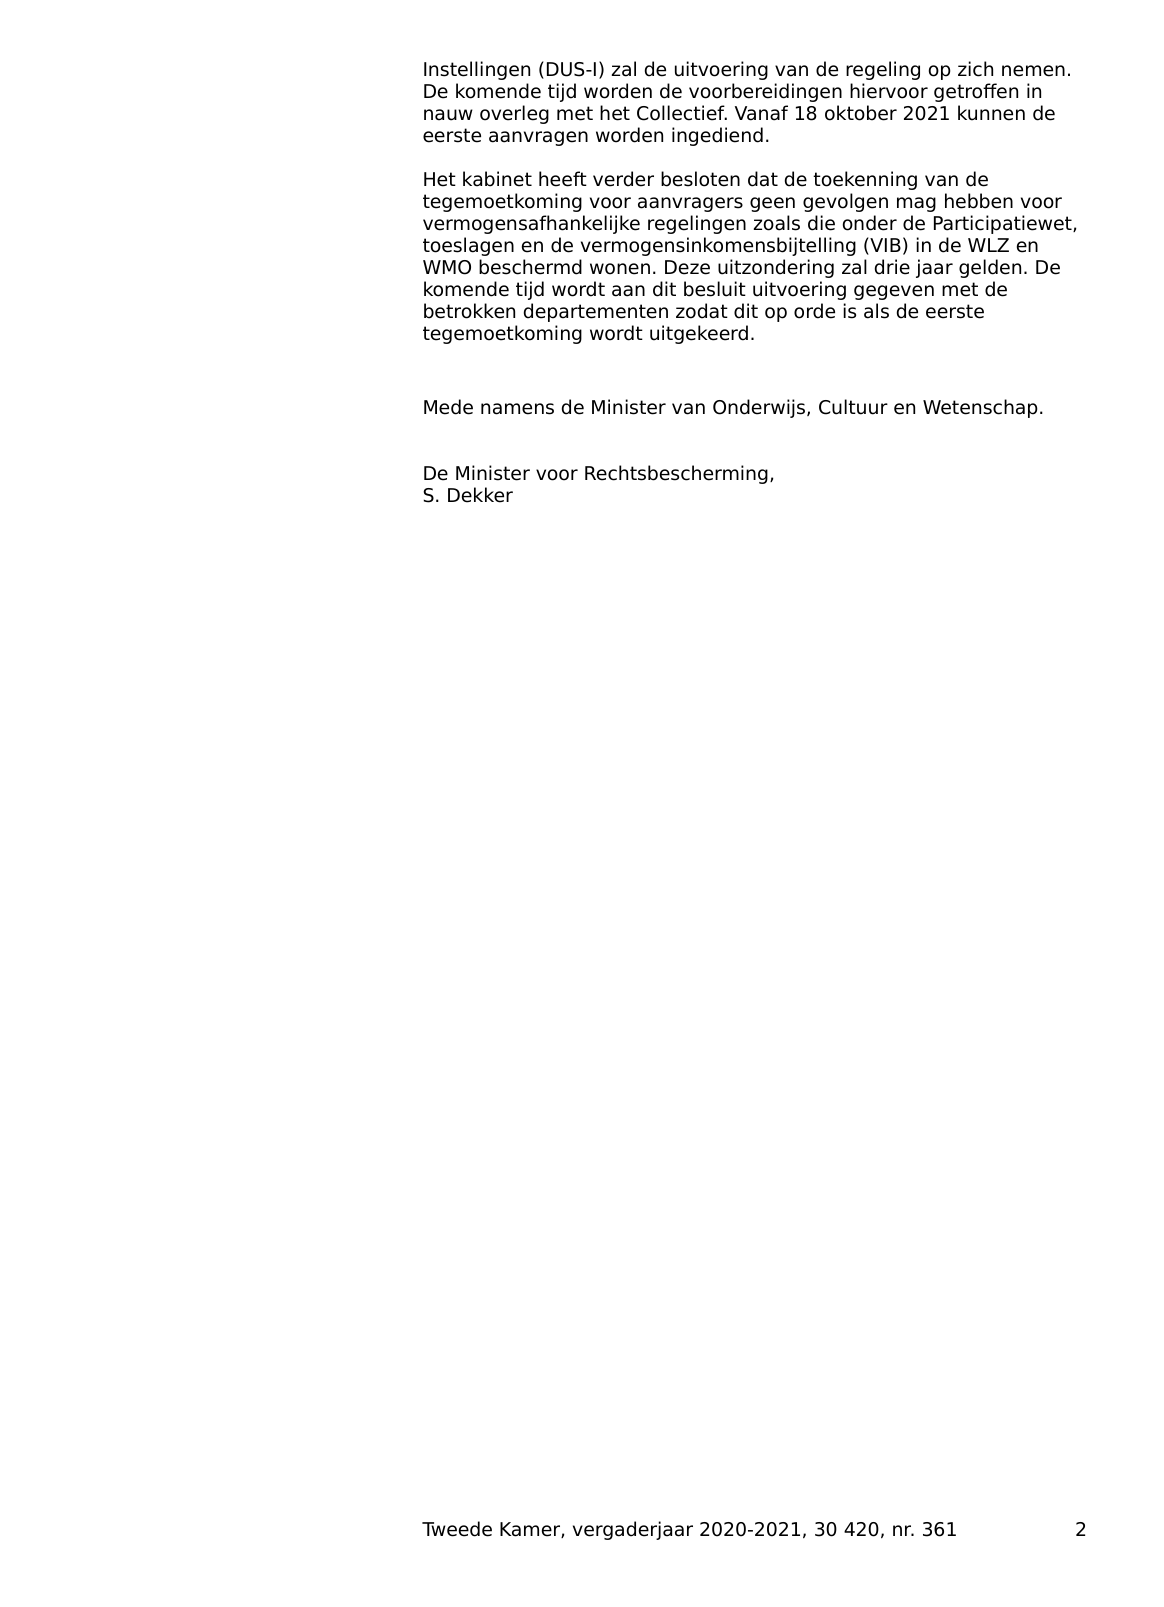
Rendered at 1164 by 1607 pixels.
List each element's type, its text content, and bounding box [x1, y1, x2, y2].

text Instellingen (DUS-I) zal de uitvoering van de regeling op zich nemen. De komende tijd worden de voorbereidingen hiervoor getroffen in nauw overleg met het Collectief. Vanaf 18 oktober 2021 kunnen de eerste aanvragen worden ingediend. [422, 59, 1087, 147]
text Het kabinet heeft verder besloten dat de toekenning van de tegemoetkoming voor aanvragers geen gevolgen mag hebben voor vermogensafhankelijke regelingen zoals die onder de Participatiewet, toeslagen en de vermogensinkomensbijtelling (VIB) in de WLZ en WMO beschermd wonen. Deze uitzondering zal drie jaar gelden. De komende tijd wordt aan dit besluit uitvoering gegeven met de betrokken departementen zodat dit op orde is als de eerste tegemoetkoming wordt uitgekeerd. [422, 169, 1087, 345]
text Mede namens de Minister van Onderwijs, Cultuur en Wetenschap. [422, 375, 1087, 441]
text De Minister voor Rechtsbescherming, S. Dekker [422, 463, 1087, 507]
